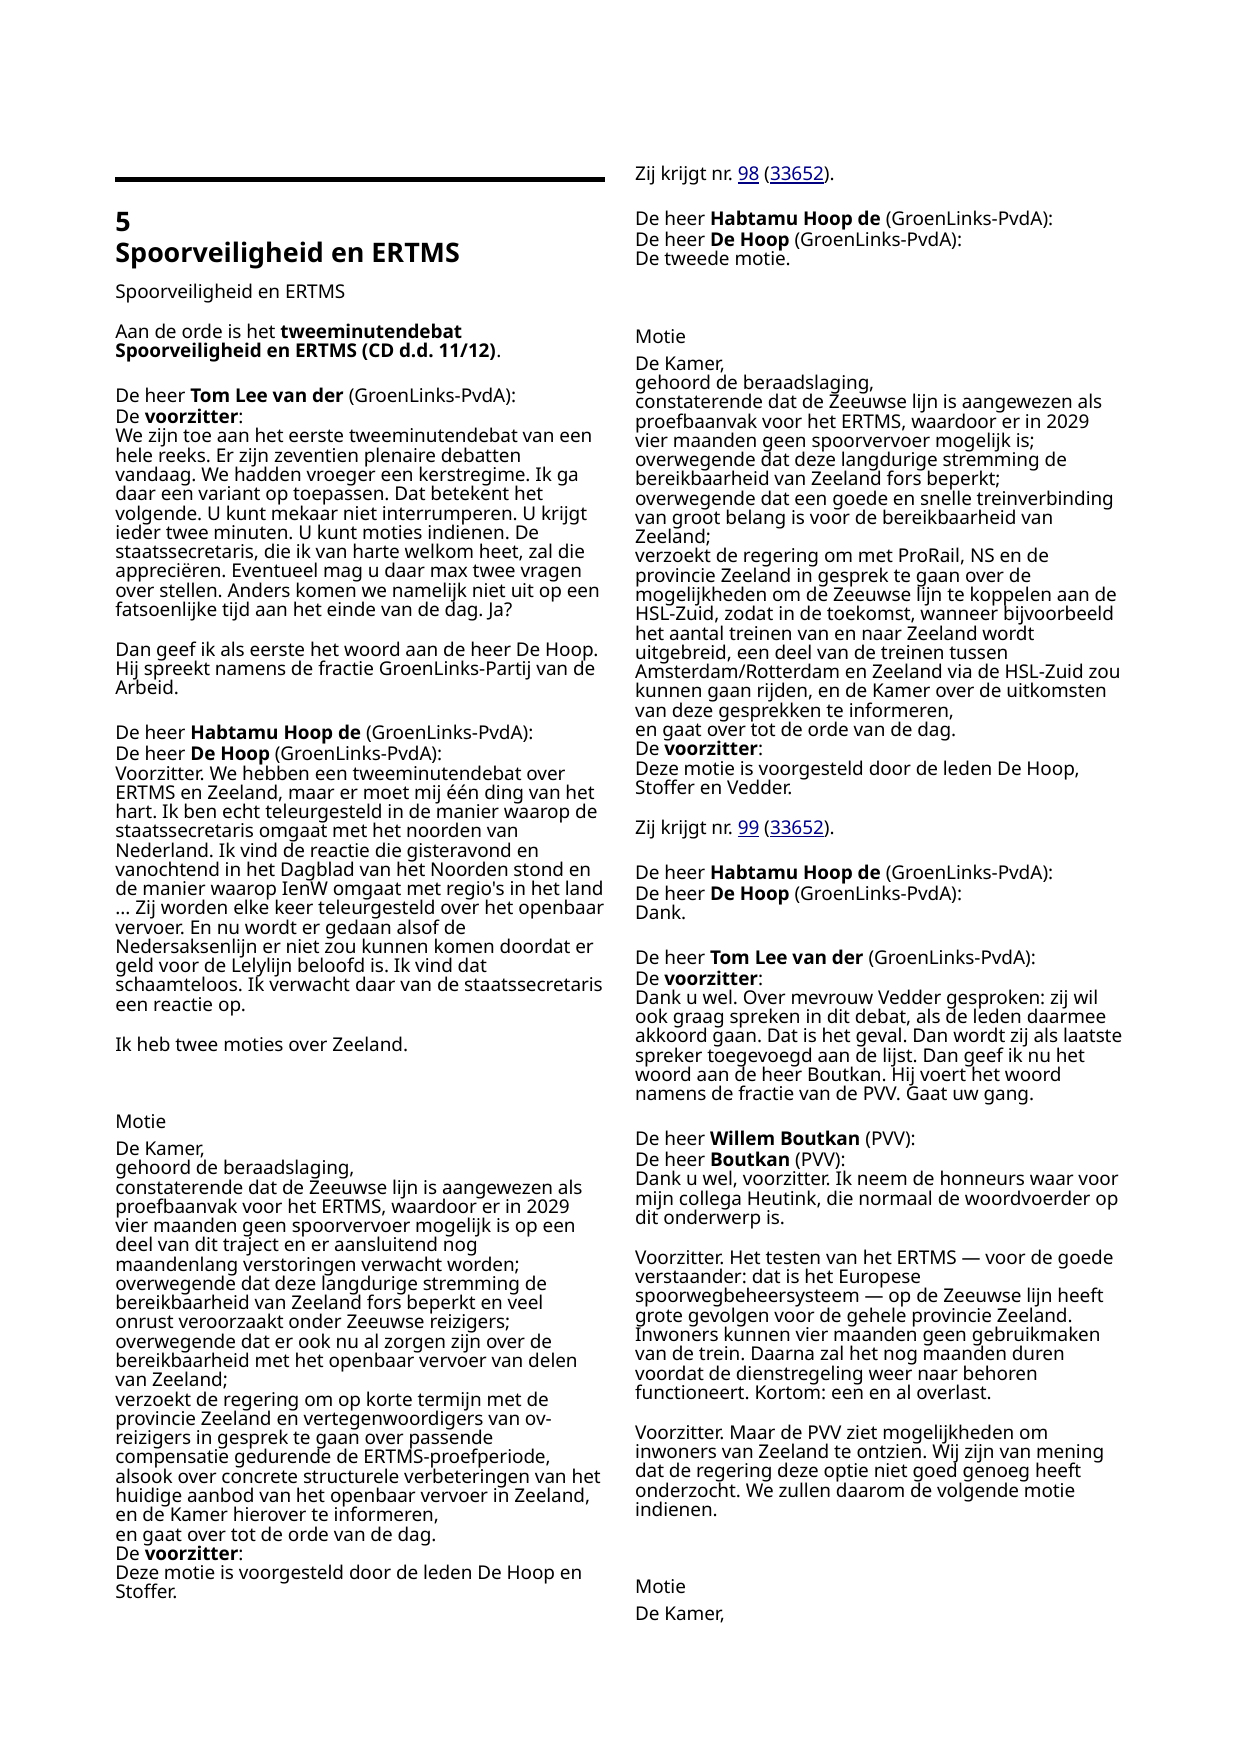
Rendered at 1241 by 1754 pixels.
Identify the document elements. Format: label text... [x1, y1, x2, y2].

text De voorzitter: [115, 408, 605, 427]
text 5 [115, 203, 605, 239]
text De heer Willem Boutkan (PVV): [635, 1125, 1125, 1151]
text De Kamer, [115, 1140, 605, 1159]
text De voorzitter: [635, 740, 1125, 759]
text Dank u wel, voorzitter. Ik neem de honneurs waar voor mijn collega Heutink, die normaal de woordvoerder op dit onderwerp is. [635, 1170, 1125, 1228]
text verzoekt de regering om met ProRail, NS en de provincie Zeeland in gesprek te gaan over de mogelijkheden om de Zeeuwse lijn te koppelen aan de HSL-Zuid, zodat in de toekomst, wanneer bijvoorbeeld het aantal treinen van en naar Zeeland wordt uitgebreid, een deel van de treinen tussen Amsterdam/Rotterdam en Zeeland via de HSL-Zuid zou kunnen gaan rijden, en de Kamer over de uitkomsten van deze gesprekken te informeren, [635, 547, 1125, 721]
text De heer Tom Lee van der (GroenLinks-PvdA): [635, 944, 1125, 970]
text Motie [115, 1108, 605, 1134]
text De voorzitter: [115, 1545, 605, 1564]
text De Kamer, [635, 1605, 1125, 1624]
text overwegende dat een goede en snelle treinverbinding van groot belang is voor de bereikbaarheid van Zeeland; [635, 490, 1125, 547]
text De heer De Hoop (GroenLinks-PvdA): [635, 231, 1125, 250]
text De tweede motie. [635, 250, 1125, 270]
text overwegende dat deze langdurige stremming de bereikbaarheid van Zeeland fors beperkt; [635, 451, 1125, 490]
text Zij krijgt nr. 98 (33652). [635, 165, 1125, 184]
text De Kamer, [635, 355, 1125, 374]
text Voorzitter. Maar de PVV ziet mogelijkheden om inwoners van Zeeland te ontzien. Wij zijn van mening dat de regering deze optie niet goed genoeg heeft onderzocht. We zullen daarom de volgende motie indienen. [635, 1424, 1125, 1520]
text Dank. [635, 904, 1125, 923]
text De heer De Hoop (GroenLinks-PvdA): [115, 745, 605, 764]
text Motie [635, 1574, 1125, 1599]
text en gaat over tot de orde van de dag. [115, 1526, 605, 1545]
text Aan de orde is het tweeminutendebat Spoorveiligheid en ERTMS (CD d.d. 11/12). [115, 323, 605, 362]
text De heer Habtamu Hoop de (GroenLinks-PvdA): [635, 859, 1125, 884]
text Deze motie is voorgesteld door de leden De Hoop, Stoffer en Vedder. [635, 759, 1125, 798]
text De heer De Hoop (GroenLinks-PvdA): [635, 884, 1125, 904]
text gehoord de beraadslaging, [115, 1159, 605, 1179]
text De heer Habtamu Hoop de (GroenLinks-PvdA): [115, 719, 605, 745]
text en gaat over tot de orde van de dag. [635, 721, 1125, 740]
text Spoorveiligheid en ERTMS [115, 283, 605, 302]
text De voorzitter: [635, 970, 1125, 989]
text gehoord de beraadslaging, [635, 374, 1125, 393]
text Zij krijgt nr. 99 (33652). [635, 819, 1125, 838]
text De heer Boutkan (PVV): [635, 1151, 1125, 1170]
text Motie [635, 323, 1125, 349]
text overwegende dat deze langdurige stremming de bereikbaarheid van Zeeland fors beperkt en veel onrust veroorzaakt onder Zeeuwse reizigers; [115, 1275, 605, 1333]
text Dank u wel. Over mevrouw Vedder gesproken: zij wil ook graag spreken in dit debat, als de leden daarmee akkoord gaan. Dat is het geval. Dan wordt zij als laatste spreker toegevoegd aan de lijst. Dan geef ik nu het woord aan de heer Boutkan. Hij voert het woord namens de fractie van de PVV. Gaat uw gang. [635, 989, 1125, 1104]
text De heer Tom Lee van der (GroenLinks-PvdA): [115, 382, 605, 408]
text constaterende dat de Zeeuwse lijn is aangewezen als proefbaanvak voor het ERTMS, waardoor er in 2029 vier maanden geen spoorvervoer mogelijk is; [635, 393, 1125, 451]
text Voorzitter. We hebben een tweeminutendebat over ERTMS en Zeeland, maar er moet mij één ding van het hart. Ik ben echt teleurgesteld in de manier waarop de staatssecretaris omgaat met het noorden van Nederland. Ik vind de reactie die gisteravond en vanochtend in het Dagblad van het Noorden stond en de manier waarop IenW omgaat met regio's in het land ... Zij worden elke keer teleurgesteld over het openbaar vervoer. En nu wordt er gedaan alsof de Nedersaksenlijn er niet zou kunnen komen doordat er geld voor de Lelylijn beloofd is. Ik vind dat schaamteloos. Ik verwacht daar van de staatssecretaris een reactie op. [115, 764, 605, 1015]
text Deze motie is voorgesteld door de leden De Hoop en Stoffer. [115, 1564, 605, 1603]
text verzoekt de regering om op korte termijn met de provincie Zeeland en vertegenwoordigers van ov-reizigers in gesprek te gaan over passende compensatie gedurende de ERTMS-proefperiode, alsook over concrete structurele verbeteringen van het huidige aanbod van het openbaar vervoer in Zeeland, en de Kamer hierover te informeren, [115, 1391, 605, 1526]
text Ik heb twee moties over Zeeland. [115, 1036, 605, 1055]
text overwegende dat er ook nu al zorgen zijn over de bereikbaarheid met het openbaar vervoer van delen van Zeeland; [115, 1333, 605, 1391]
text Voorzitter. Het testen van het ERTMS — voor de goede verstaander: dat is het Europese spoorwegbeheersysteem — op de Zeeuwse lijn heeft grote gevolgen voor de gehele provincie Zeeland. Inwoners kunnen vier maanden geen gebruikmaken van de trein. Daarna zal het nog maanden duren voordat de dienstregeling weer naar behoren functioneert. Kortom: een en al overlast. [635, 1249, 1125, 1403]
text Spoorveiligheid en ERTMS [115, 239, 605, 283]
text We zijn toe aan het eerste tweeminutendebat van een hele reeks. Er zijn zeventien plenaire debatten vandaag. We hadden vroeger een kerstregime. Ik ga daar een variant op toepassen. Dat betekent het volgende. U kunt mekaar niet interrumperen. U krijgt ieder twee minuten. U kunt moties indienen. De staatssecretaris, die ik van harte welkom heet, zal die appreciëren. Eventueel mag u daar max twee vragen over stellen. Anders komen we namelijk niet uit op een fatsoenlijke tijd aan het einde van de dag. Ja? [115, 427, 605, 620]
text constaterende dat de Zeeuwse lijn is aangewezen als proefbaanvak voor het ERTMS, waardoor er in 2029 vier maanden geen spoorvervoer mogelijk is op een deel van dit traject en er aansluitend nog maandenlang verstoringen verwacht worden; [115, 1179, 605, 1275]
text Dan geef ik als eerste het woord aan de heer De Hoop. Hij spreekt namens de fractie GroenLinks-Partij van de Arbeid. [115, 641, 605, 699]
text De heer Habtamu Hoop de (GroenLinks-PvdA): [635, 205, 1125, 231]
